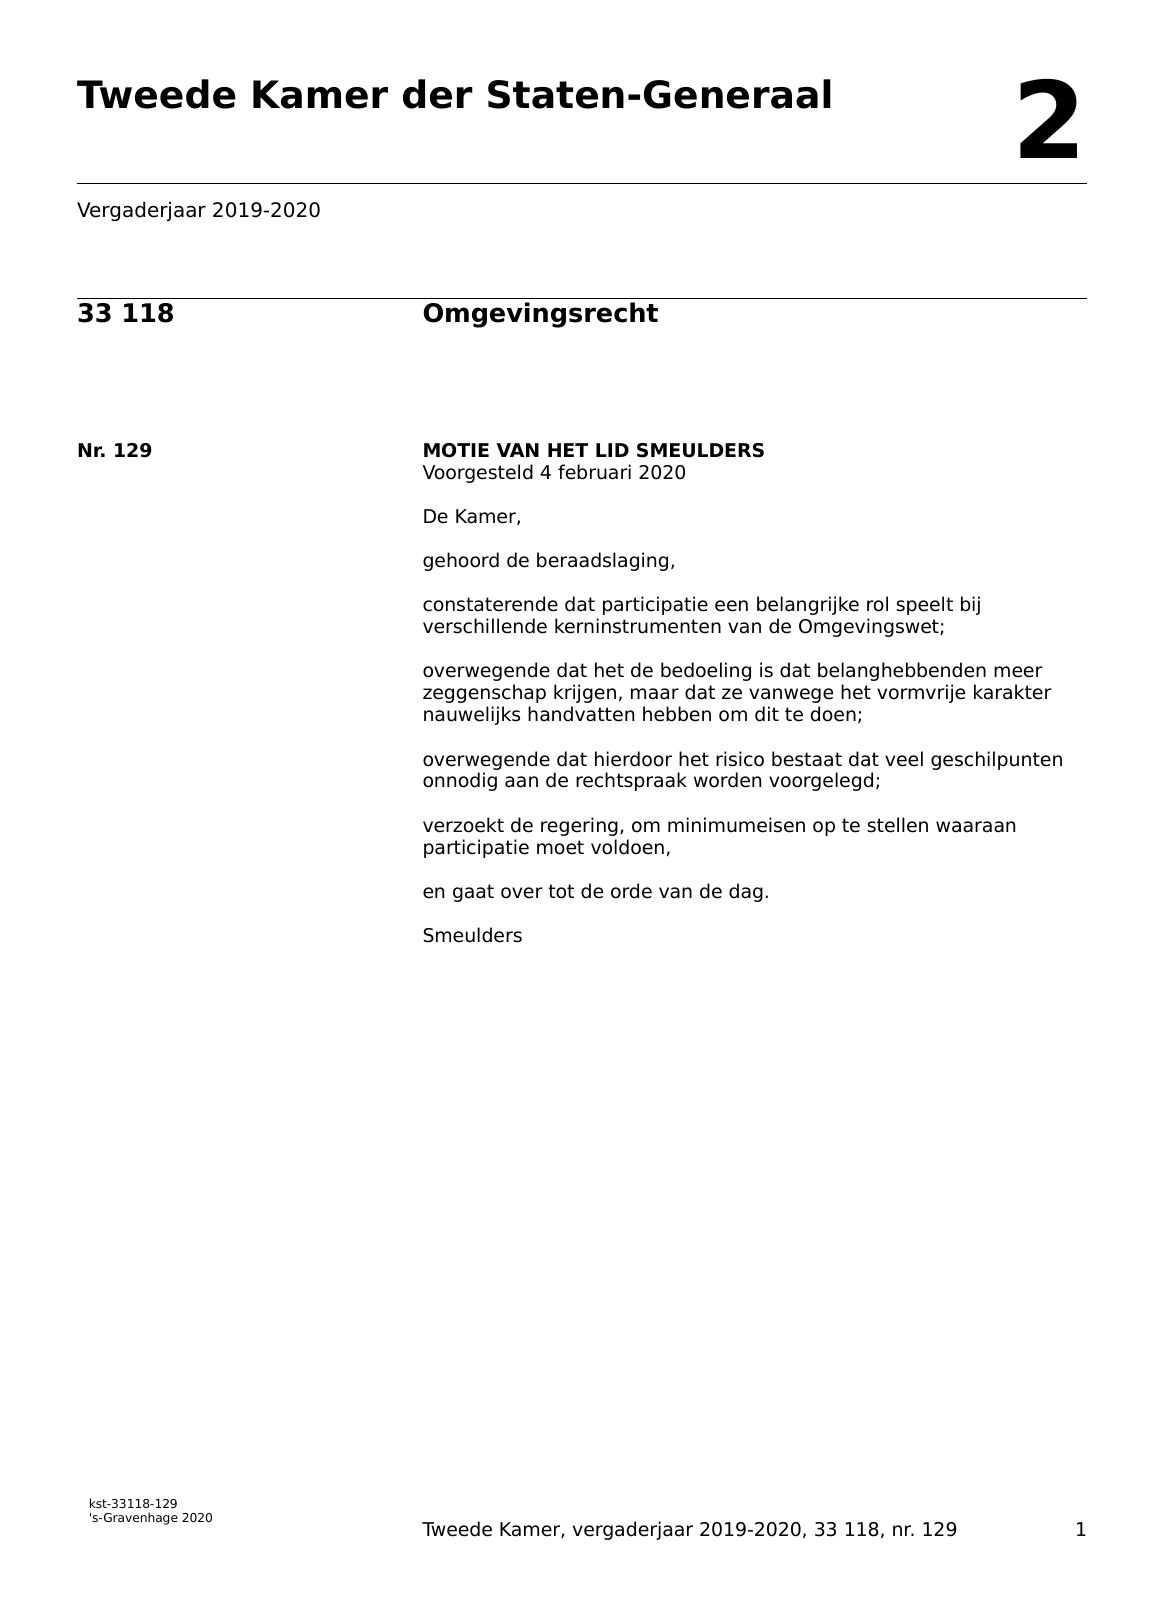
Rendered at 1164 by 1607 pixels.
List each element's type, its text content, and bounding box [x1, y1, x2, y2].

text De Kamer, [422, 506, 1087, 528]
text verzoekt de regering, om minimumeisen op te stellen waaraan participatie moet voldoen, [422, 814, 1087, 858]
table_header 2 [886, 59, 1087, 183]
text en gaat over tot de orde van de dag. [422, 881, 1087, 903]
text Voorgesteld 4 februari 2020 [422, 462, 1087, 484]
subtitle Nr. 129 MOTIE VAN HET LID SMEULDERS [77, 440, 1087, 462]
text kst-33118-129 [88, 1497, 323, 1511]
text overwegende dat het de bedoeling is dat belanghebbenden meer zeggenschap krijgen, maar dat ze vanwege het vormvrije karakter nauwelijks handvatten hebben om dit te doen; [422, 660, 1087, 726]
text gehoord de beraadslaging, [422, 550, 1087, 572]
text Smeulders [422, 925, 1087, 947]
subtitle 33 118 Omgevingsrecht [77, 299, 1087, 329]
text overwegende dat hierdoor het risico bestaat dat veel geschilpunten onnodig aan de rechtspraak worden voorgelegd; [422, 748, 1087, 792]
text constaterende dat participatie een belangrijke rol speelt bij verschillende kerninstrumenten van de Omgevingswet; [422, 594, 1087, 638]
table_cell Vergaderjaar 2019-2020 [77, 184, 1087, 298]
text 's-Gravenhage 2020 [88, 1511, 323, 1525]
table_header Tweede Kamer der Staten-Generaal [77, 59, 886, 183]
